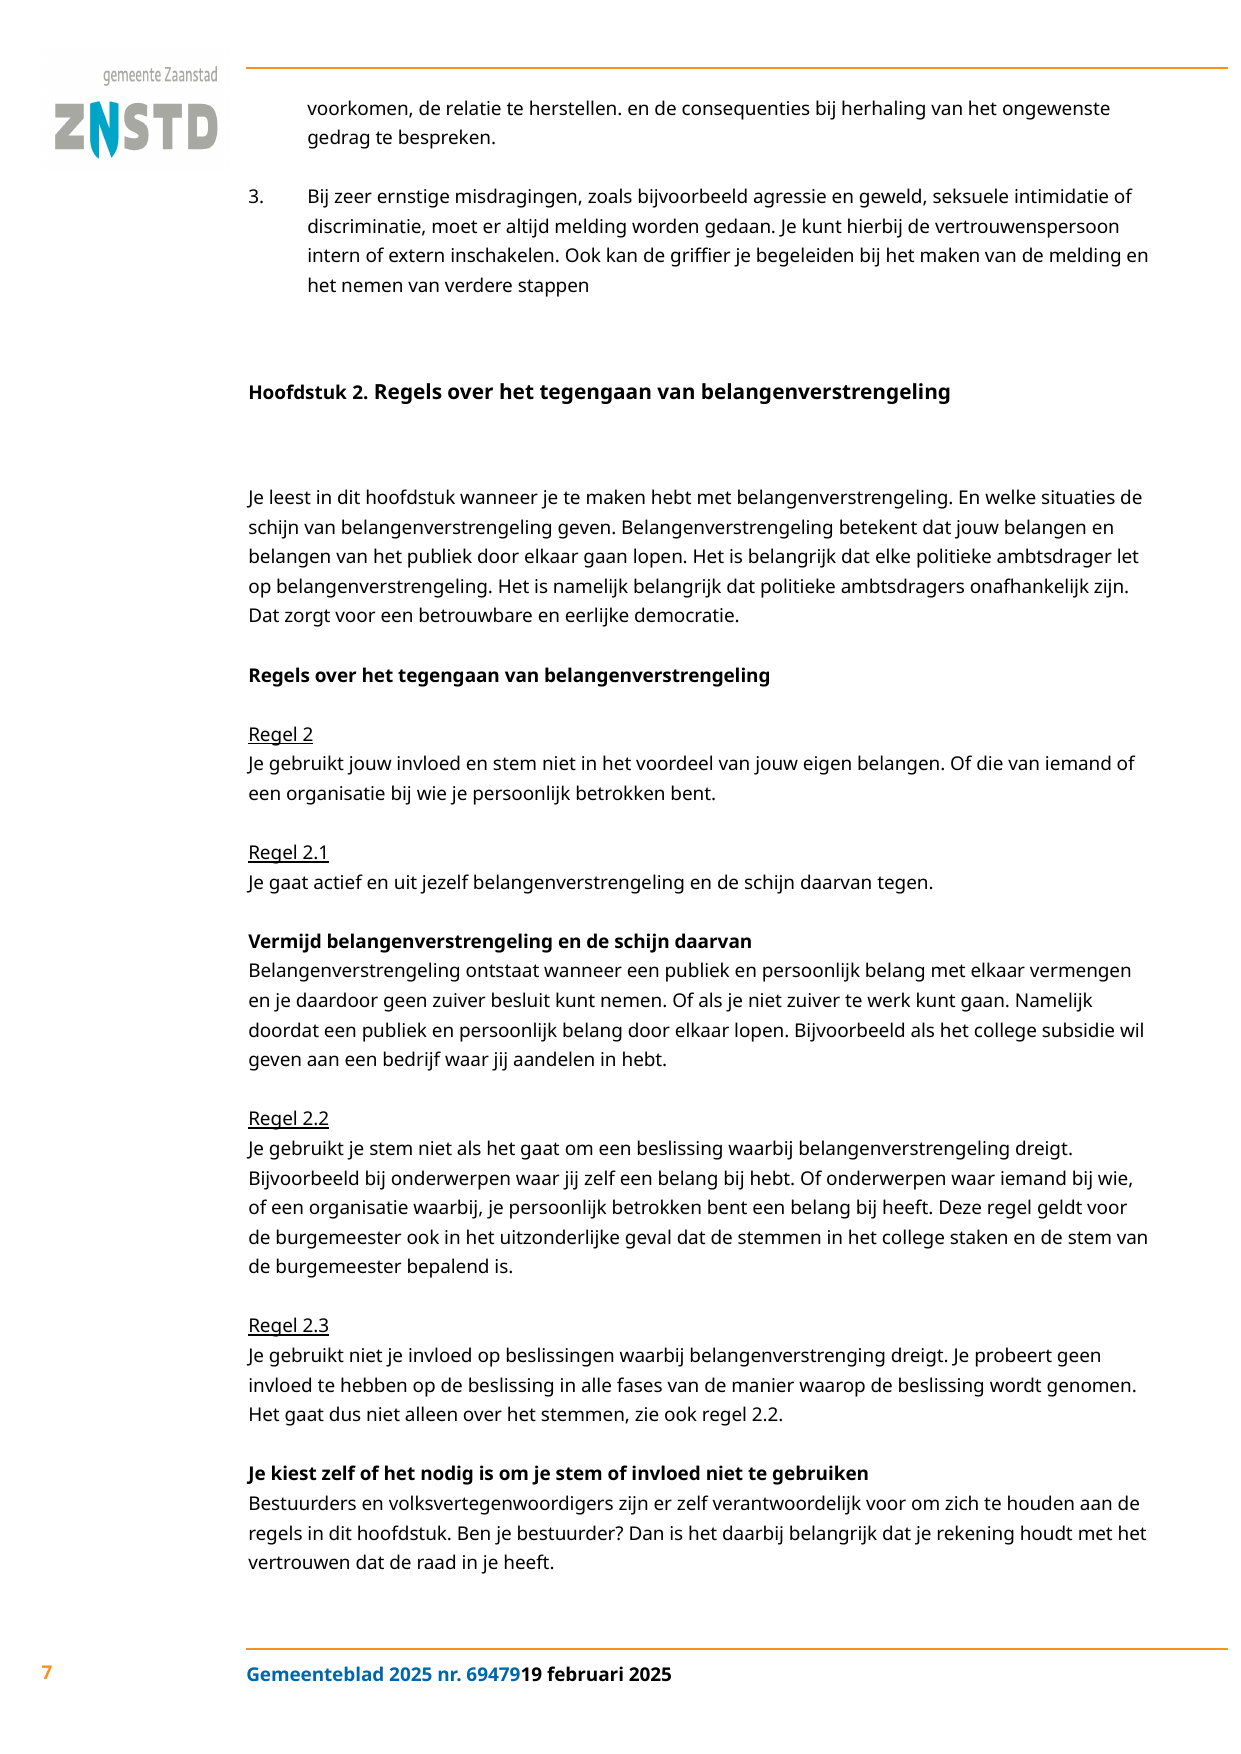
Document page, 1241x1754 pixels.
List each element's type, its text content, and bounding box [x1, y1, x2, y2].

text Je gebruikt jouw invloed en stem niet in het voordeel van jouw eigen belangen. Of die van iemand of een organisatie bij wie je persoonlijk betrokken bent. [248, 751, 1152, 806]
text Bestuurders en volksvertegenwoordigers zijn er zelf verantwoordelijk voor om zich te houden aan de regels in dit hoofdstuk. Ben je bestuurder? Dan is het daarbij belangrijk dat je rekening houdt met het vertrouwen dat de raad in je heeft. [248, 1490, 1152, 1575]
picture [41, 47, 231, 172]
text Je kiest zelf of het nodig is om je stem of invloed niet te gebruiken [248, 1461, 1152, 1486]
text Regel 2 [248, 721, 1152, 747]
list Bij zeer ernstige misdragingen, zoals bijvoorbeeld agressie en geweld, seksuele intimidatie of discriminatie, moet er altijd melding worden gedaan. Je kunt hierbij de vertrouwenspersoon intern of extern inschakelen. Ook kan de griffier je begeleiden bij het maken van de melding en het nemen van verdere stappen [248, 183, 1152, 298]
text Regel 2.2 [248, 1106, 1152, 1131]
text Regel 2.1 [248, 839, 1152, 865]
text Hoofdstuk 2. Regels over het tegengaan van belangenverstrengeling [248, 377, 1152, 406]
text Je leest in dit hoofdstuk wanneer je te maken hebt met belangenverstrengeling. En welke situaties de schijn van belangenverstrengeling geven. Belangenverstrengeling betekent dat jouw belangen en belangen van het publiek door elkaar gaan lopen. Het is belangrijk dat elke politieke ambtsdrager let op belangenverstrengeling. Het is namelijk belangrijk dat politieke ambtsdragers onafhankelijk zijn. Dat zorgt voor een betrouwbare en eerlijke democratie. [248, 484, 1152, 628]
text Regels over het tegengaan van belangenverstrengeling [248, 662, 1152, 688]
text Je gebruikt niet je invloed op beslissingen waarbij belangenverstrenging dreigt. Je probeert geen invloed te hebben op de beslissing in alle fases van de manier waarop de beslissing wordt genomen. Het gaat dus niet alleen over het stemmen, zie ook regel 2.2. [248, 1342, 1152, 1427]
text Je gebruikt je stem niet als het gaat om een beslissing waarbij belangenverstrengeling dreigt. Bijvoorbeeld bij onderwerpen waar jij zelf een belang bij hebt. Of onderwerpen waar iemand bij wie, of een organisatie waarbij, je persoonlijk betrokken bent een belang bij heeft. Deze regel geldt voor de burgemeester ook in het uitzonderlijke geval dat de stemmen in het college staken en de stem van de burgemeester bepalend is. [248, 1135, 1152, 1279]
text Vermijd belangenverstrengeling en de schijn daarvan [248, 928, 1152, 954]
list voorkomen, de relatie te herstellen. en de consequenties bij herhaling van het ongewenste gedrag te bespreken. [248, 95, 1152, 150]
text Belangenverstrengeling ontstaat wanneer een publiek en persoonlijk belang met elkaar vermengen en je daardoor geen zuiver besluit kunt nemen. Of als je niet zuiver te werk kunt gaan. Namelijk doordat een publiek en persoonlijk belang door elkaar lopen. Bijvoorbeeld als het college subsidie wil geven aan een bedrijf waar jij aandelen in hebt. [248, 958, 1152, 1072]
text Regel 2.3 [248, 1313, 1152, 1338]
text Je gaat actief en uit jezelf belangenverstrengeling en de schijn daarvan tegen. [248, 869, 1152, 895]
